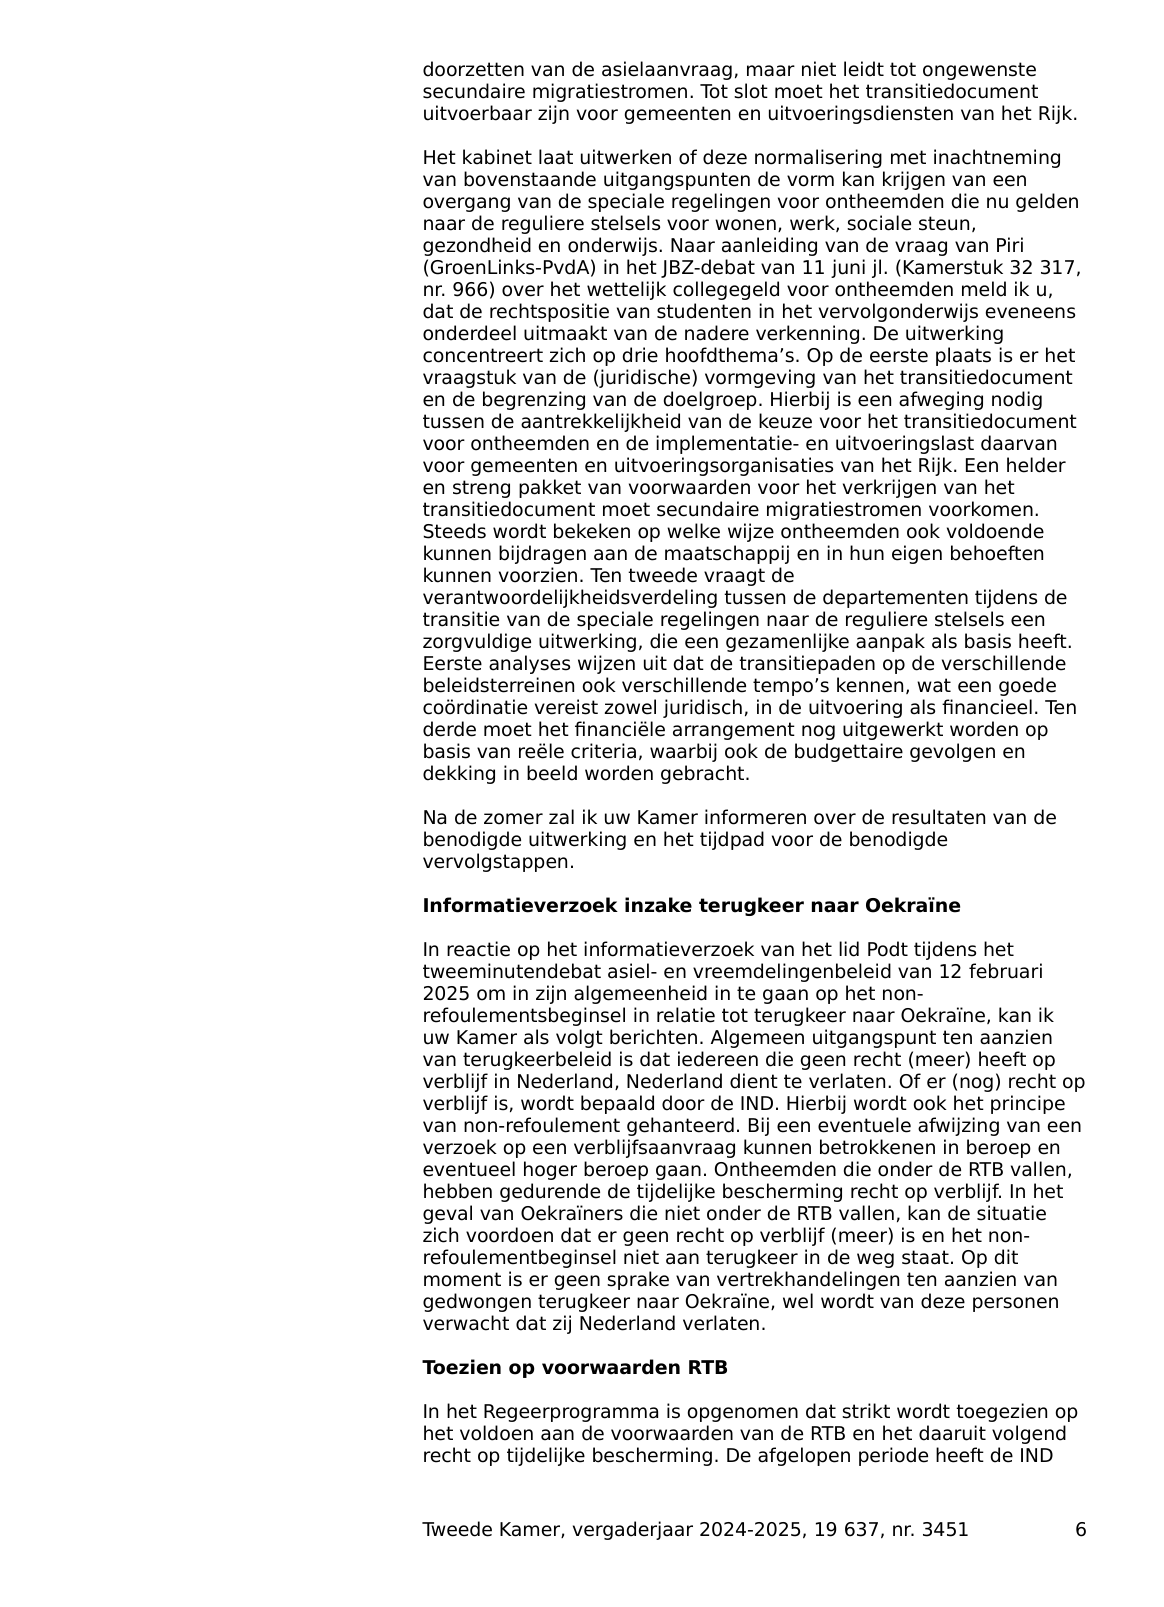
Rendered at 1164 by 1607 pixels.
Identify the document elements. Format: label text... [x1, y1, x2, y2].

subtitle Toezien op voorwaarden RTB [422, 1357, 1087, 1379]
text Na de zomer zal ik uw Kamer informeren over de resultaten van de benodigde uitwerking en het tijdpad voor de benodigde vervolgstappen. [422, 807, 1087, 873]
text In reactie op het informatieverzoek van het lid Podt tijdens het tweeminutendebat asiel- en vreemdelingenbeleid van 12 februari 2025 om in zijn algemeenheid in te gaan op het non-refoulementsbeginsel in relatie tot terugkeer naar Oekraïne, kan ik uw Kamer als volgt berichten. Algemeen uitgangspunt ten aanzien van terugkeerbeleid is dat iedereen die geen recht (meer) heeft op verblijf in Nederland, Nederland dient te verlaten. Of er (nog) recht op verblijf is, wordt bepaald door de IND. Hierbij wordt ook het principe van non-refoulement gehanteerd. Bij een eventuele afwijzing van een verzoek op een verblijfsaanvraag kunnen betrokkenen in beroep en eventueel hoger beroep gaan. Ontheemden die onder de RTB vallen, hebben gedurende de tijdelijke bescherming recht op verblijf. In het geval van Oekraïners die niet onder de RTB vallen, kan de situatie zich voordoen dat er geen recht op verblijf (meer) is en het non-refoulementbeginsel niet aan terugkeer in de weg staat. Op dit moment is er geen sprake van vertrekhandelingen ten aanzien van gedwongen terugkeer naar Oekraïne, wel wordt van deze personen verwacht dat zij Nederland verlaten. [422, 939, 1087, 1335]
subtitle Informatieverzoek inzake terugkeer naar Oekraïne [422, 895, 1087, 917]
text In het Regeerprogramma is opgenomen dat strikt wordt toegezien op het voldoen aan de voorwaarden van de RTB en het daaruit volgend recht op tijdelijke bescherming. De afgelopen periode heeft de IND [422, 1401, 1087, 1467]
text Het kabinet laat uitwerken of deze normalisering met inachtneming van bovenstaande uitgangspunten de vorm kan krijgen van een overgang van de speciale regelingen voor ontheemden die nu gelden naar de reguliere stelsels voor wonen, werk, sociale steun, gezondheid en onderwijs. Naar aanleiding van de vraag van Piri (GroenLinks-PvdA) in het JBZ-debat van 11 juni jl. (Kamerstuk 32 317, nr. 966) over het wettelijk collegegeld voor ontheemden meld ik u, dat de rechtspositie van studenten in het vervolgonderwijs eveneens onderdeel uitmaakt van de nadere verkenning. De uitwerking concentreert zich op drie hoofdthema’s. Op de eerste plaats is er het vraagstuk van de (juridische) vormgeving van het transitiedocument en de begrenzing van de doelgroep. Hierbij is een afweging nodig tussen de aantrekkelijkheid van de keuze voor het transitiedocument voor ontheemden en de implementatie- en uitvoeringslast daarvan voor gemeenten en uitvoeringsorganisaties van het Rijk. Een helder en streng pakket van voorwaarden voor het verkrijgen van het transitiedocument moet secundaire migratiestromen voorkomen. Steeds wordt bekeken op welke wijze ontheemden ook voldoende kunnen bijdragen aan de maatschappij en in hun eigen behoeften kunnen voorzien. Ten tweede vraagt de verantwoordelijkheidsverdeling tussen de departementen tijdens de transitie van de speciale regelingen naar de reguliere stelsels een zorgvuldige uitwerking, die een gezamenlijke aanpak als basis heeft. Eerste analyses wijzen uit dat de transitiepaden op de verschillende beleidsterreinen ook verschillende tempo’s kennen, wat een goede coördinatie vereist zowel juridisch, in de uitvoering als financieel. Ten derde moet het financiële arrangement nog uitgewerkt worden op basis van reële criteria, waarbij ook de budgettaire gevolgen en dekking in beeld worden gebracht. [422, 147, 1087, 784]
text doorzetten van de asielaanvraag, maar niet leidt tot ongewenste secundaire migratiestromen. Tot slot moet het transitiedocument uitvoerbaar zijn voor gemeenten en uitvoeringsdiensten van het Rijk. [422, 59, 1087, 125]
